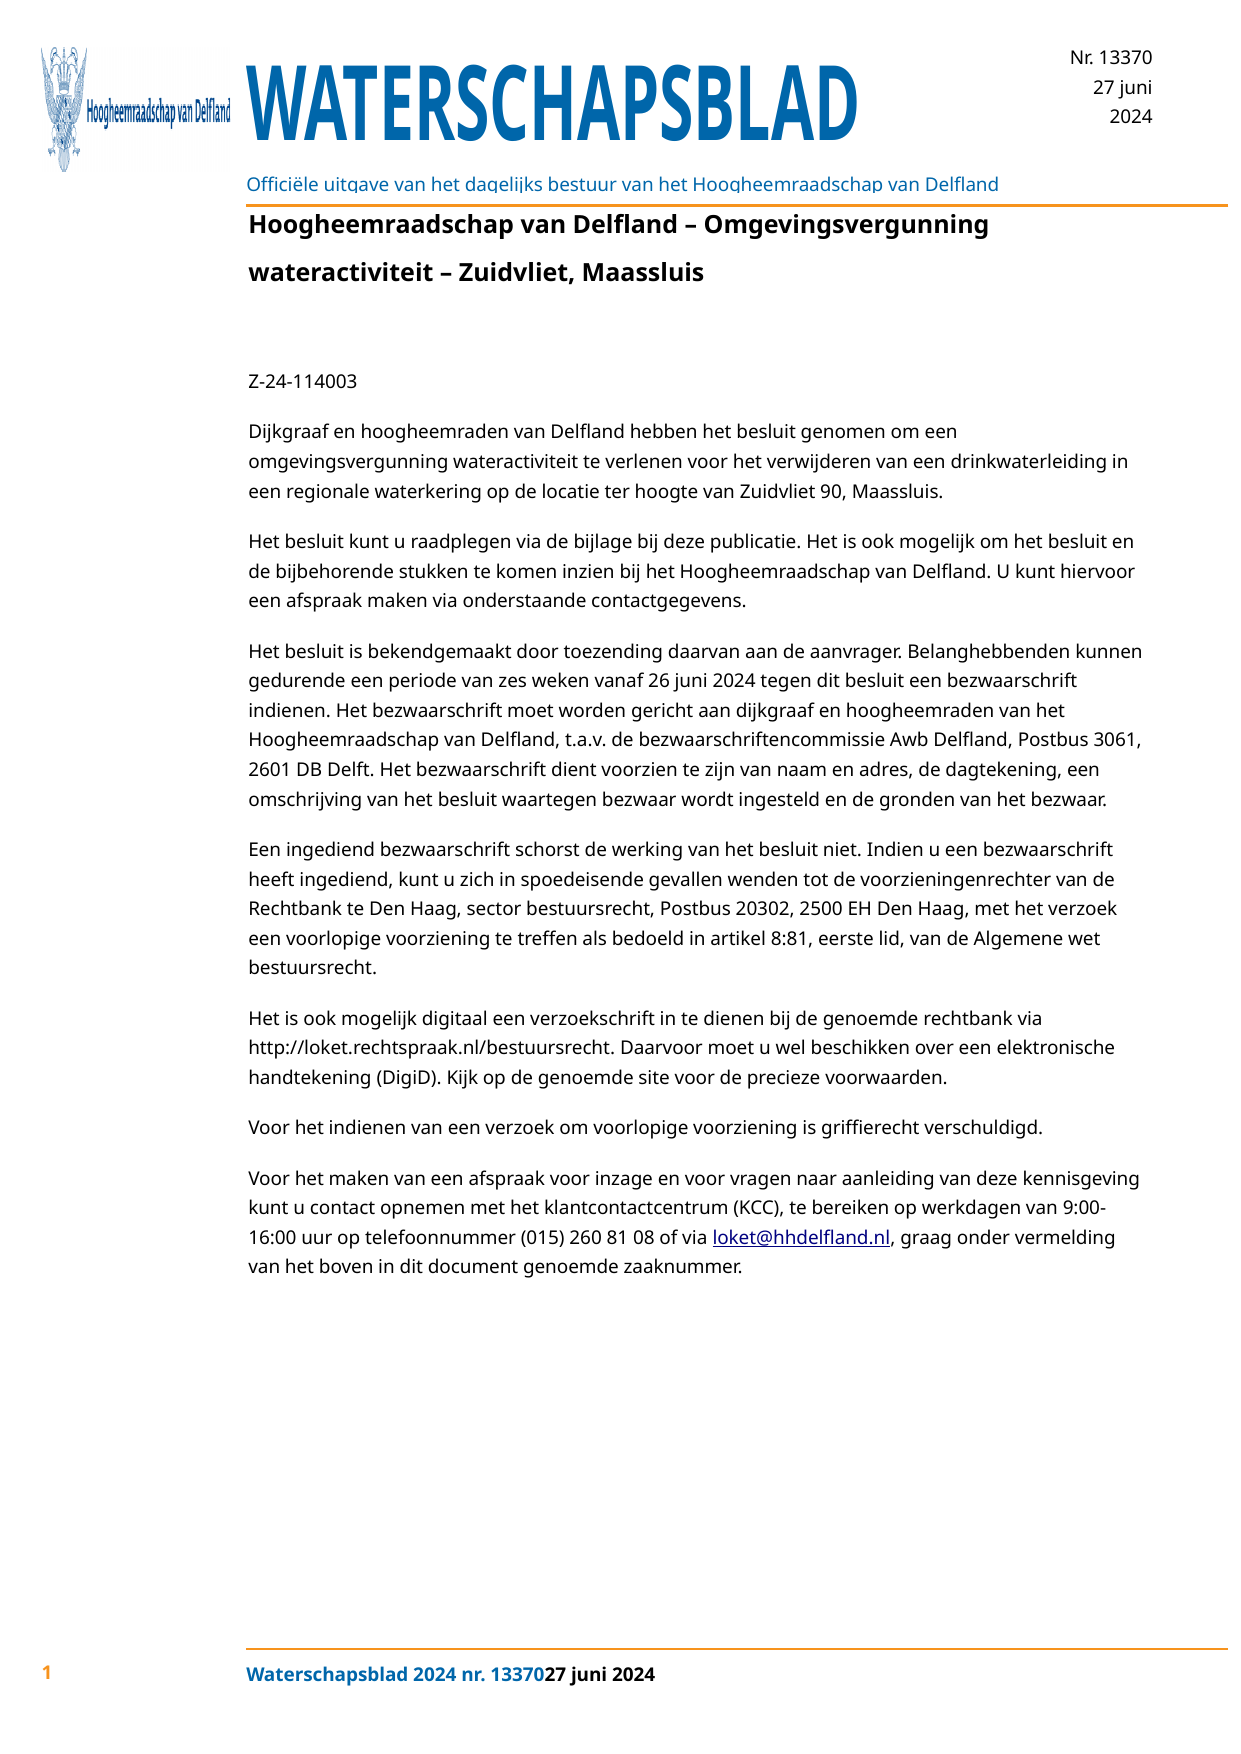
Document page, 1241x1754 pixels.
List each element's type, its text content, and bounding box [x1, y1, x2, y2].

text Z-24-114003 [248, 368, 1152, 394]
text Het besluit is bekendgemaakt door toezending daarvan aan de aanvrager. Belanghebbenden kunnen gedurende een periode van zes weken vanaf 26 juni 2024 tegen dit besluit een bezwaarschrift indienen. Het bezwaarschrift moet worden gericht aan dijkgraaf en hoogheemraden van het Hoogheemraadschap van Delfland, t.a.v. de bezwaarschriftencommissie Awb Delfland, Postbus 3061, 2601 DB Delft. Het bezwaarschrift dient voorzien te zijn van naam en adres, de dagtekening, een omschrijving van het besluit waartegen bezwaar wordt ingesteld en de gronden van het bezwaar. [248, 638, 1152, 812]
text Het besluit kunt u raadplegen via de bijlage bij deze publicatie. Het is ook mogelijk om het besluit en de bijbehorende stukken te komen inzien bij het Hoogheemraadschap van Delfland. U kunt hiervoor een afspraak maken via onderstaande contactgegevens. [248, 528, 1152, 613]
picture [41, 47, 231, 172]
text Een ingediend bezwaarschrift schorst de werking van het besluit niet. Indien u een bezwaarschrift heeft ingediend, kunt u zich in spoedeisende gevallen wenden tot de voorzieningenrechter van de Rechtbank te Den Haag, sector bestuursrecht, Postbus 20302, 2500 EH Den Haag, met het verzoek een voorlopige voorziening te treffen als bedoeld in artikel 8:81, eerste lid, van de Algemene wet bestuursrecht. [248, 836, 1152, 980]
text Voor het indienen van een verzoek om voorlopige voorziening is griffierecht verschuldigd. [248, 1114, 1152, 1140]
text Hoogheemraadschap van Delfland – Omgevingsvergunning wateractiviteit – Zuidvliet, Maassluis [248, 207, 1152, 288]
text Het is ook mogelijk digitaal een verzoekschrift in te dienen bij de genoemde rechtbank via http://loket.rechtspraak.nl/bestuursrecht. Daarvoor moet u wel beschikken over een elektronische handtekening (DigiD). Kijk op de genoemde site voor de precieze voorwaarden. [248, 1005, 1152, 1090]
text Voor het maken van een afspraak voor inzage en voor vragen naar aanleiding van deze kennisgeving kunt u contact opnemen met het klantcontactcentrum (KCC), te bereiken op werkdagen van 9:00-16:00 uur op telefoonnummer (015) 260 81 08 of via loket@hhdelfland.nl, graag onder vermelding van het boven in dit document genoemde zaaknummer. [248, 1165, 1152, 1279]
text Dijkgraaf en hoogheemraden van Delfland hebben het besluit genomen om een omgevingsvergunning wateractiviteit te verlenen voor het verwijderen van een drinkwaterleiding in een regionale waterkering op de locatie ter hoogte van Zuidvliet 90, Maassluis. [248, 419, 1152, 504]
